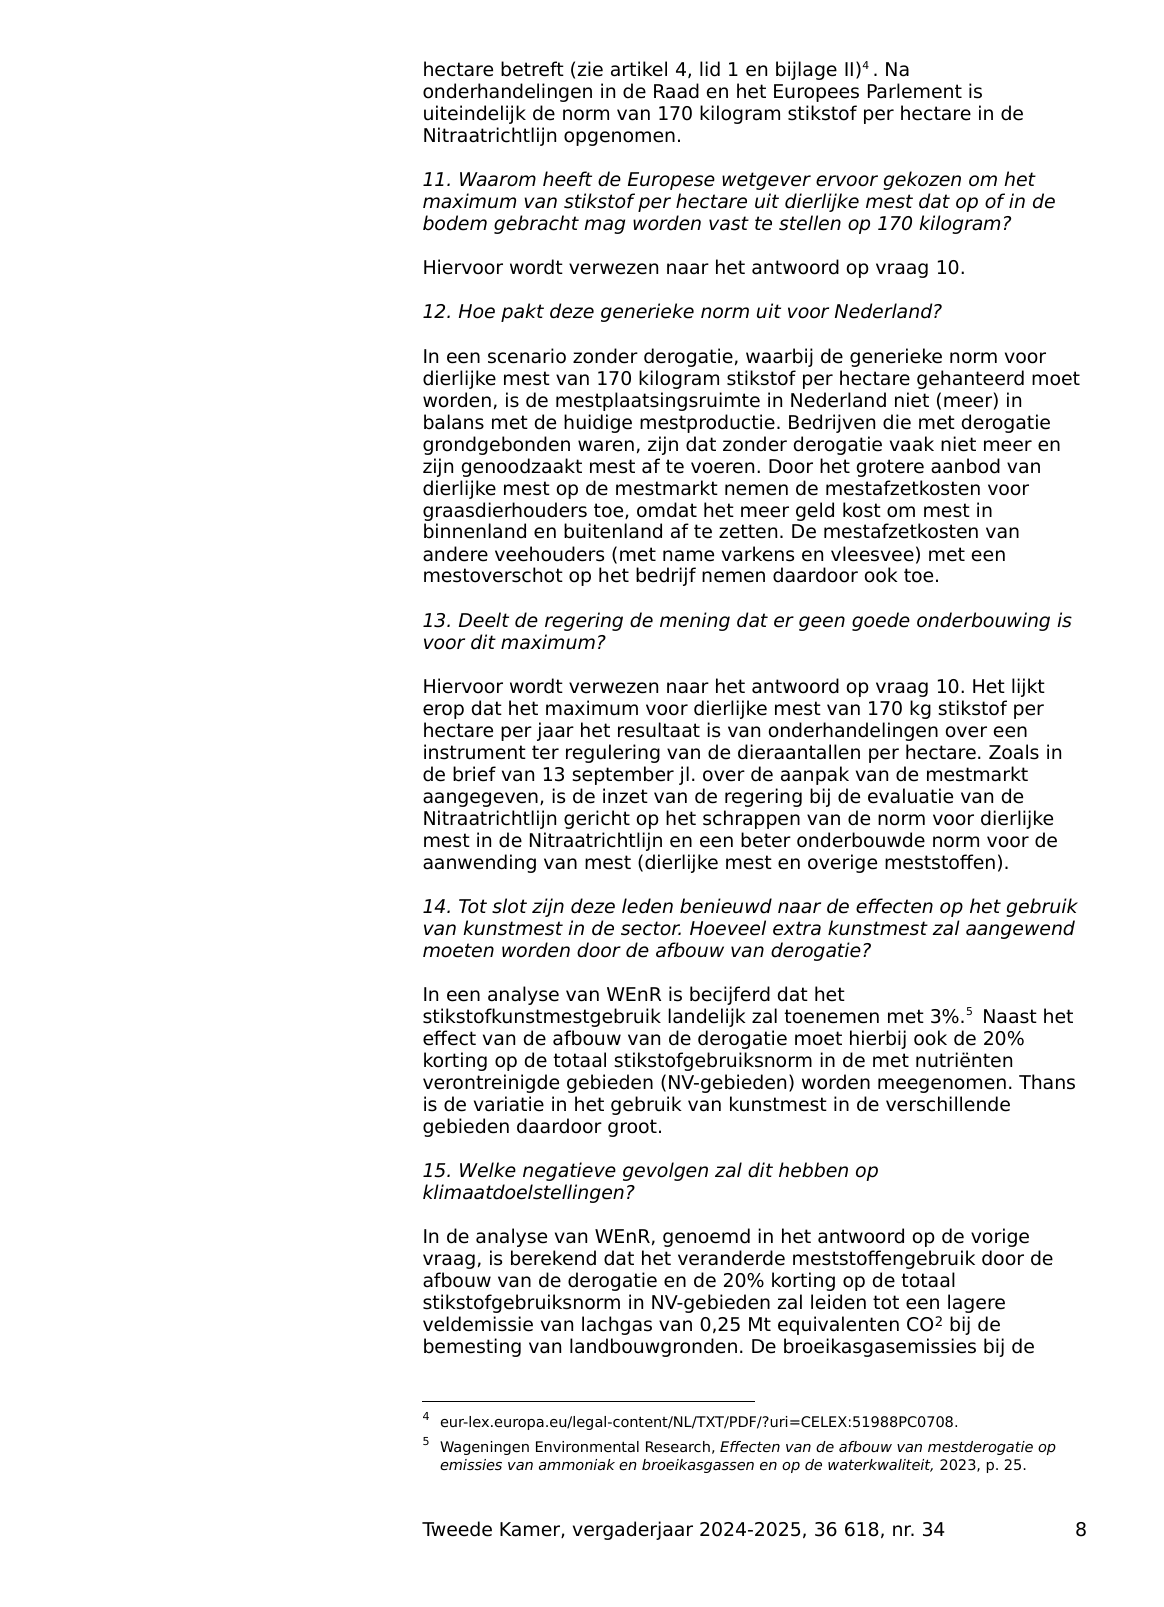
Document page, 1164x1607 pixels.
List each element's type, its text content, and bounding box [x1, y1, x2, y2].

text Hiervoor wordt verwezen naar het antwoord op vraag 10. Het lijkt erop dat het maximum voor dierlijke mest van 170 kg stikstof per hectare per jaar het resultaat is van onderhandelingen over een instrument ter regulering van de dieraantallen per hectare. Zoals in de brief van 13 september jl. over de aanpak van de mestmarkt aangegeven, is de inzet van de regering bij de evaluatie van de Nitraatrichtlijn gericht op het schrappen van de norm voor dierlijke mest in de Nitraatrichtlijn en een beter onderbouwde norm voor de aanwending van mest (dierlijke mest en overige meststoffen). [422, 676, 1087, 873]
text Hiervoor wordt verwezen naar het antwoord op vraag 10. [422, 257, 1087, 279]
text 13. Deelt de regering de mening dat er geen goede onderbouwing is voor dit maximum? [422, 609, 1087, 653]
text hectare betreft (zie artikel 4, lid 1 en bijlage II). Na onderhandelingen in de Raad en het Europees Parlement is uiteindelijk de norm van 170 kilogram stikstof per hectare in de Nitraatrichtlijn opgenomen. [422, 59, 1087, 147]
text 11. Waarom heeft de Europese wetgever ervoor gekozen om het maximum van stikstof per hectare uit dierlijke mest dat op of in de bodem gebracht mag worden vast te stellen op 170 kilogram? [422, 169, 1087, 235]
text Wageningen Environmental Research, Effecten van de afbouw van mestderogatie op emissies van ammoniak en broeikasgassen en op de waterkwaliteit, 2023, p. 25. [422, 1435, 1087, 1474]
text 12. Hoe pakt deze generieke norm uit voor Nederland? [422, 301, 1087, 323]
text In een scenario zonder derogatie, waarbij de generieke norm voor dierlijke mest van 170 kilogram stikstof per hectare gehanteerd moet worden, is de mestplaatsingsruimte in Nederland niet (meer) in balans met de huidige mestproductie. Bedrijven die met derogatie grondgebonden waren, zijn dat zonder derogatie vaak niet meer en zijn genoodzaakt mest af te voeren. Door het grotere aanbod van dierlijke mest op de mestmarkt nemen de mestafzetkosten voor graasdierhouders toe, omdat het meer geld kost om mest in binnenland en buitenland af te zetten. De mestafzetkosten van andere veehouders (met name varkens en vleesvee) met een mestoverschot op het bedrijf nemen daardoor ook toe. [422, 346, 1087, 587]
text eur-lex.europa.eu/legal-content/NL/TXT/PDF/?uri=CELEX:51988PC0708. [422, 1410, 1087, 1432]
text 15. Welke negatieve gevolgen zal dit hebben op klimaatdoelstellingen? [422, 1160, 1087, 1204]
text In een analyse van WEnR is becijferd dat het stikstofkunstmestgebruik landelijk zal toenemen met 3%. Naast het effect van de afbouw van de derogatie moet hierbij ook de 20% korting op de totaal stikstofgebruiksnorm in de met nutriënten verontreinigde gebieden (NV-gebieden) worden meegenomen. Thans is de variatie in het gebruik van kunstmest in de verschillende gebieden daardoor groot. [422, 984, 1087, 1138]
text 14. Tot slot zijn deze leden benieuwd naar de effecten op het gebruik van kunstmest in de sector. Hoeveel extra kunstmest zal aangewend moeten worden door de afbouw van derogatie? [422, 896, 1087, 962]
text In de analyse van WEnR, genoemd in het antwoord op de vorige vraag, is berekend dat het veranderde meststoffengebruik door de afbouw van de derogatie en de 20% korting op de totaal stikstofgebruiksnorm in NV-gebieden zal leiden tot een lagere veldemissie van lachgas van 0,25 Mt equivalenten CO2 bij de bemesting van landbouwgronden. De broeikasgasemissies bij de [422, 1226, 1087, 1358]
